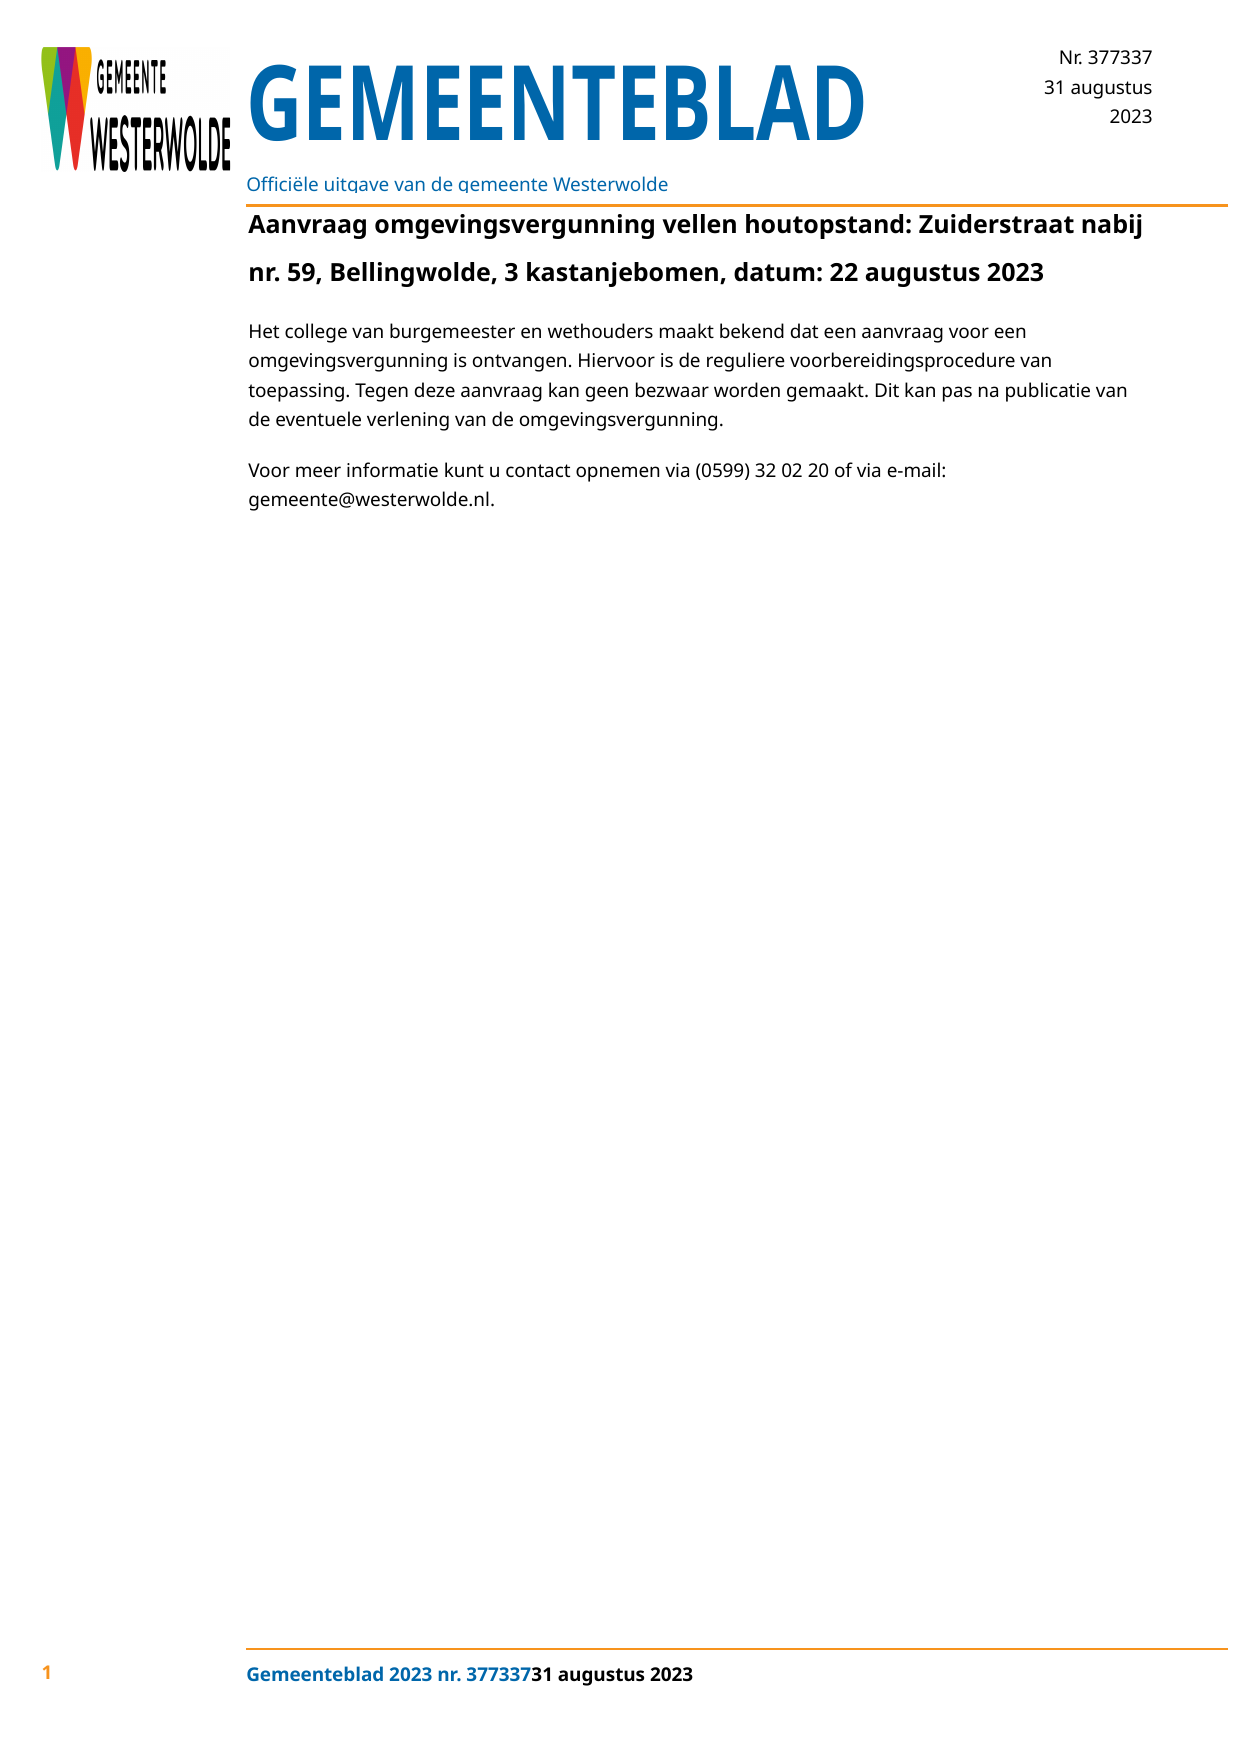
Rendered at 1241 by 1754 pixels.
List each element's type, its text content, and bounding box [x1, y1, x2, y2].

picture [41, 47, 231, 172]
text Het college van burgemeester en wethouders maakt bekend dat een aanvraag voor een omgevingsvergunning is ontvangen. Hiervoor is de reguliere voorbereidingsprocedure van toepassing. Tegen deze aanvraag kan geen bezwaar worden gemaakt. Dit kan pas na publicatie van de eventuele verlening van de omgevingsvergunning. [248, 318, 1152, 432]
text Voor meer informatie kunt u contact opnemen via (0599) 32 02 20 of via e-mail: gemeente@westerwolde.nl. [248, 457, 1152, 512]
text Aanvraag omgevingsvergunning vellen houtopstand: Zuiderstraat nabij nr. 59, Bellingwolde, 3 kastanjebomen, datum: 22 augustus 2023 [248, 207, 1152, 288]
